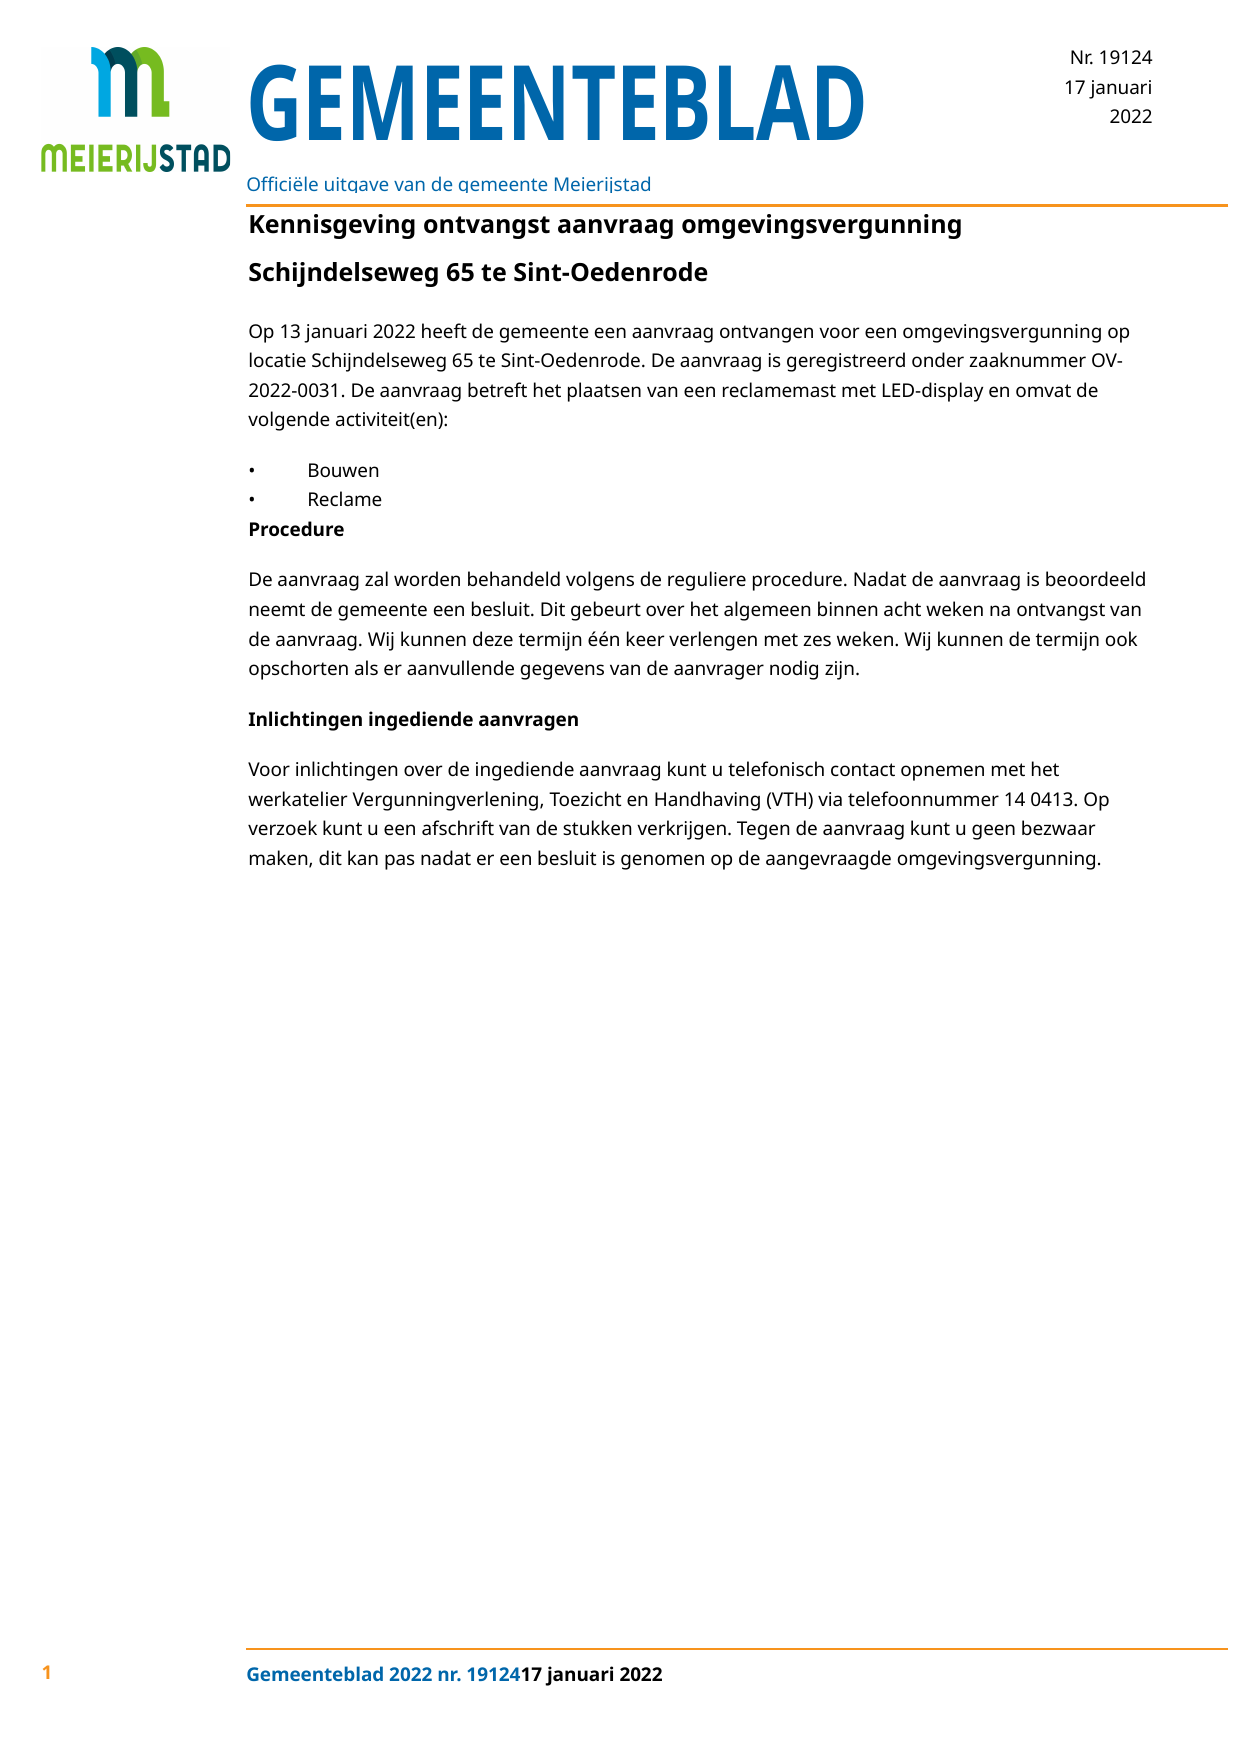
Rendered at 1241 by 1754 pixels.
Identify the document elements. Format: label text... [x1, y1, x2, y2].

list Reclame [248, 487, 1152, 512]
text Inlichtingen ingediende aanvragen [248, 706, 1152, 732]
picture [41, 47, 231, 172]
text Voor inlichtingen over de ingediende aanvraag kunt u telefonisch contact opnemen met het werkatelier Vergunningverlening, Toezicht en Handhaving (VTH) via telefoonnummer 14 0413. Op verzoek kunt u een afschrift van de stukken verkrijgen. Tegen de aanvraag kunt u geen bezwaar maken, dit kan pas nadat er een besluit is genomen op de aangevraagde omgevingsvergunning. [248, 756, 1152, 871]
list Bouwen [248, 457, 1152, 483]
text Kennisgeving ontvangst aanvraag omgevingsvergunning Schijndelseweg 65 te Sint-Oedenrode [248, 207, 1152, 288]
text Procedure [248, 516, 1152, 542]
text Op 13 januari 2022 heeft de gemeente een aanvraag ontvangen voor een omgevingsvergunning op locatie Schijndelseweg 65 te Sint-Oedenrode. De aanvraag is geregistreerd onder zaaknummer OV-2022-0031. De aanvraag betreft het plaatsen van een reclamemast met LED-display en omvat de volgende activiteit(en): [248, 318, 1152, 432]
text De aanvraag zal worden behandeld volgens de reguliere procedure. Nadat de aanvraag is beoordeeld neemt de gemeente een besluit. Dit gebeurt over het algemeen binnen acht weken na ontvangst van de aanvraag. Wij kunnen deze termijn één keer verlengen met zes weken. Wij kunnen de termijn ook opschorten als er aanvullende gegevens van de aanvrager nodig zijn. [248, 567, 1152, 681]
